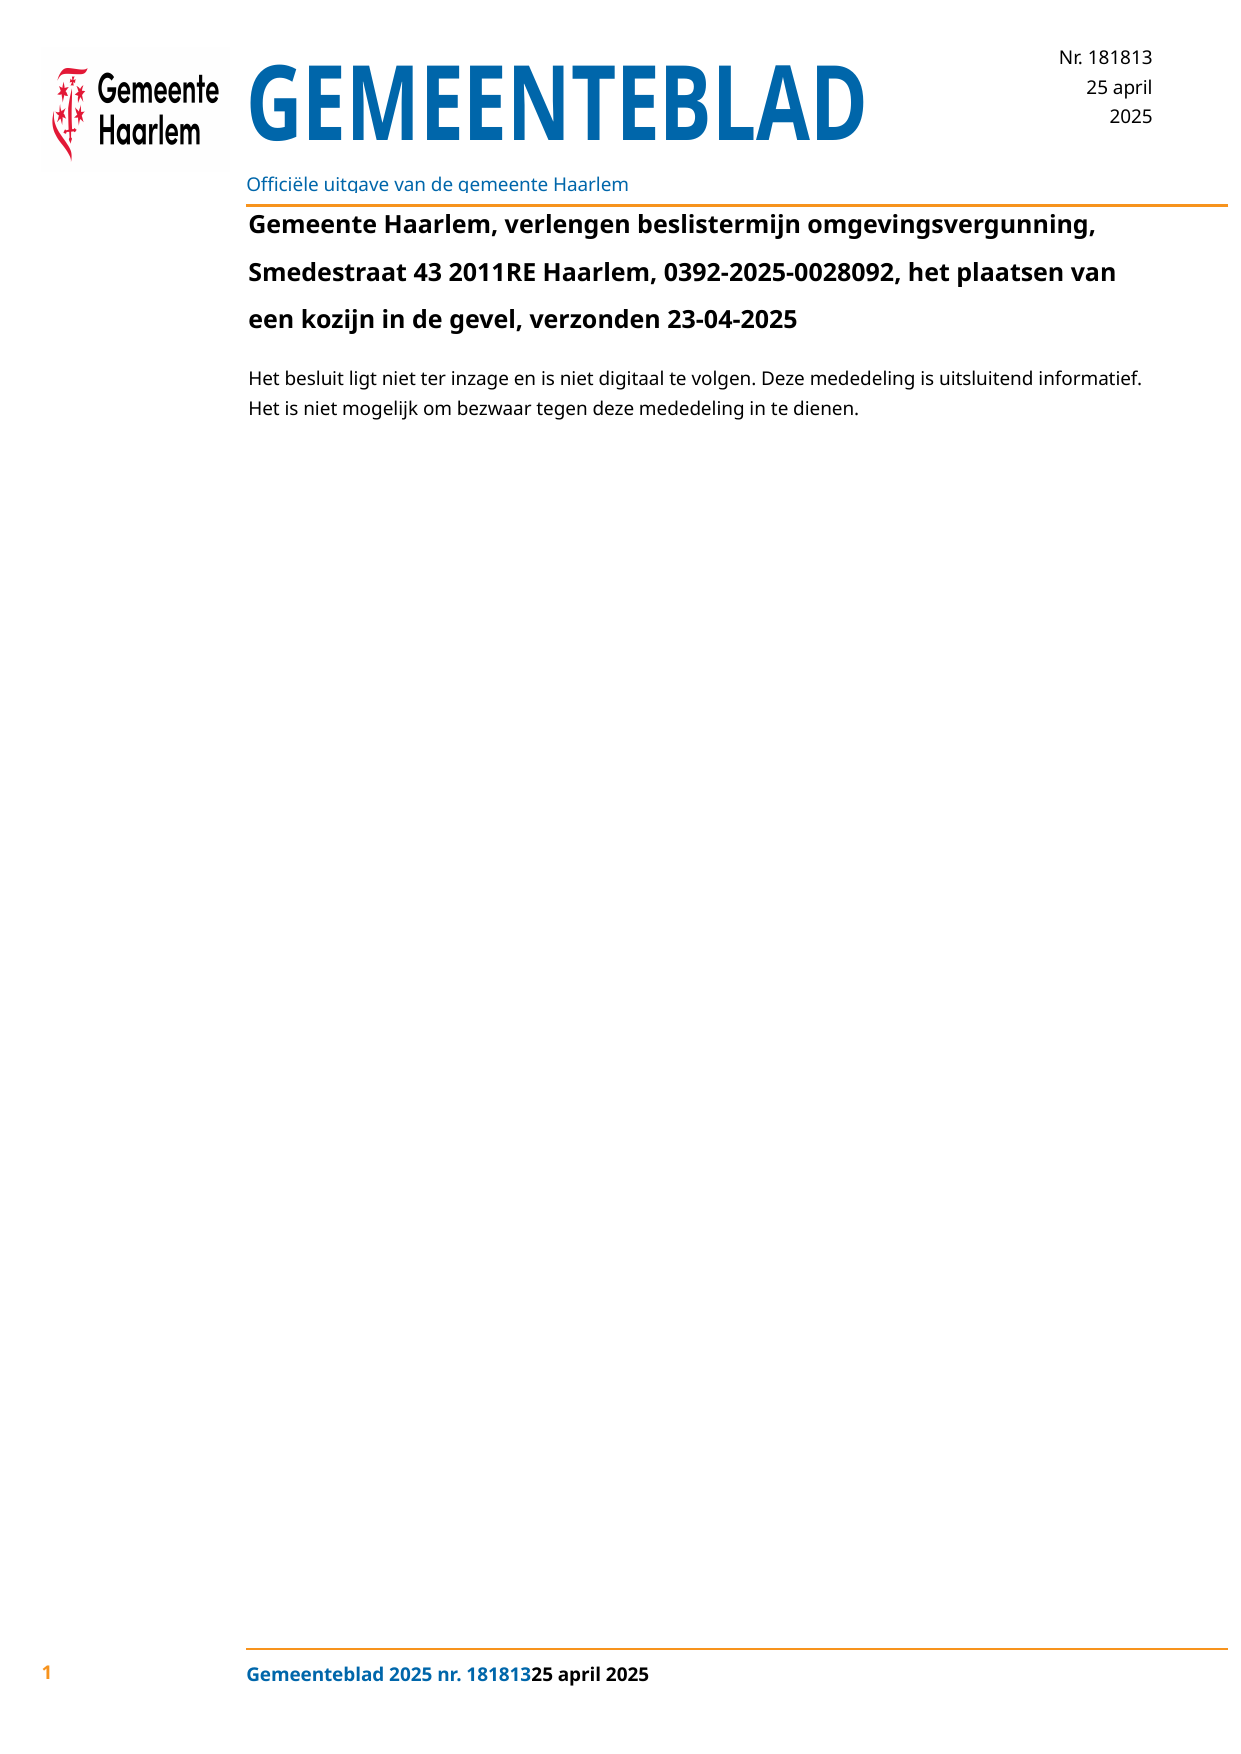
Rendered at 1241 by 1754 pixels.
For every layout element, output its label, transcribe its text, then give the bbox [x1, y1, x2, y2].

picture [41, 47, 231, 172]
text Gemeente Haarlem, verlengen beslistermijn omgevingsvergunning, Smedestraat 43 2011RE Haarlem, 0392-2025-0028092, het plaatsen van een kozijn in de gevel, verzonden 23-04-2025 [248, 207, 1152, 336]
text Het besluit ligt niet ter inzage en is niet digitaal te volgen. Deze mededeling is uitsluitend informatief. Het is niet mogelijk om bezwaar tegen deze mededeling in te dienen. [248, 366, 1152, 421]
